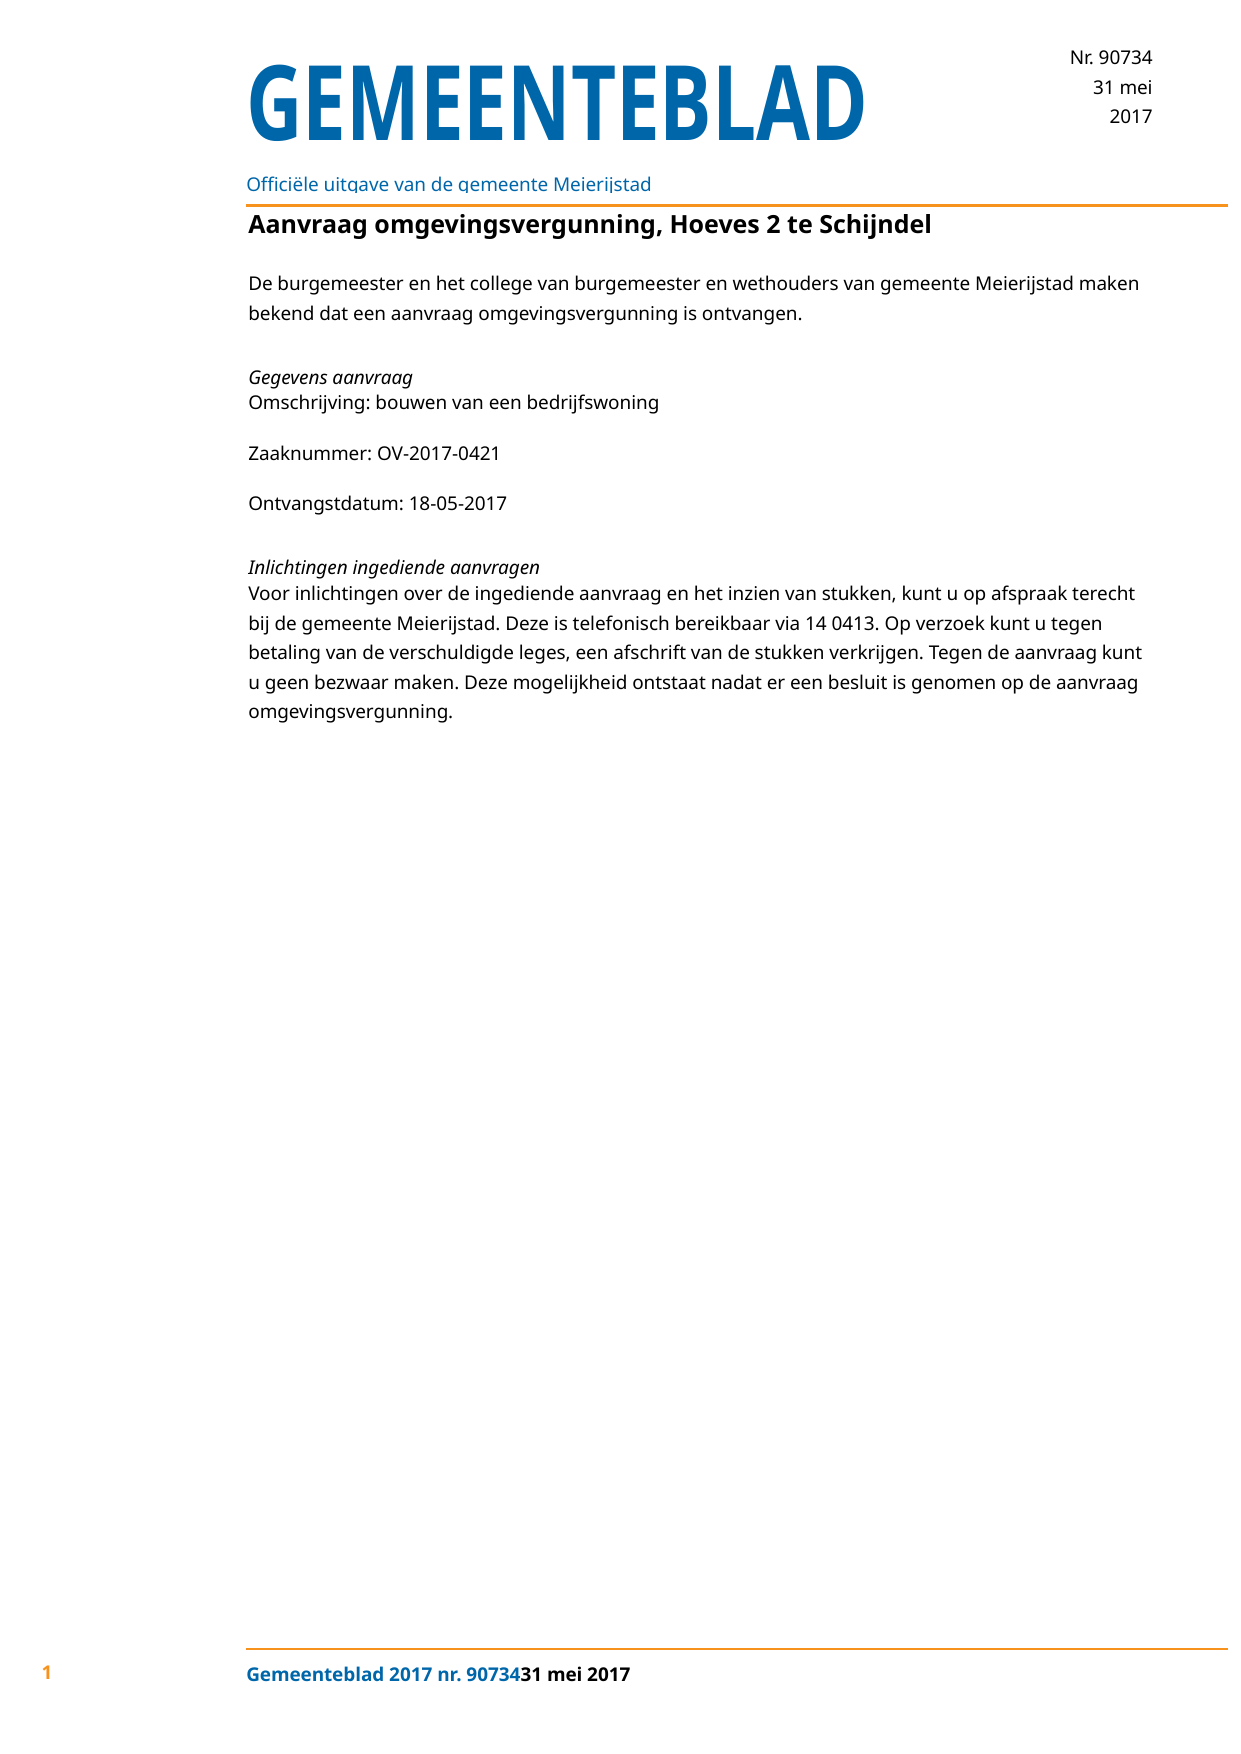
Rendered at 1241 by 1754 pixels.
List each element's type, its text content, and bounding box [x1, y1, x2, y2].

text Omschrijving: bouwen van een bedrijfswoning [248, 389, 1152, 415]
picture [41, 47, 231, 172]
text Zaaknummer: OV-2017-0421 [248, 440, 1152, 466]
text Gegevens aanvraag [248, 364, 1152, 389]
text De burgemeester en het college van burgemeester en wethouders van gemeente Meierijstad maken bekend dat een aanvraag omgevingsvergunning is ontvangen. [248, 270, 1152, 326]
text Ontvangstdatum: 18-05-2017 [248, 490, 1152, 516]
text Voor inlichtingen over de ingediende aanvraag en het inzien van stukken, kunt u op afspraak terecht bij de gemeente Meierijstad. Deze is telefonisch bereikbaar via 14 0413. Op verzoek kunt u tegen betaling van de verschuldigde leges, een afschrift van de stukken verkrijgen. Tegen de aanvraag kunt u geen bezwaar maken. Deze mogelijkheid ontstaat nadat er een besluit is genomen op de aanvraag omgevingsvergunning. [248, 580, 1152, 724]
text Inlichtingen ingediende aanvragen [248, 554, 1152, 580]
text Aanvraag omgevingsvergunning, Hoeves 2 te Schijndel [248, 207, 1152, 241]
